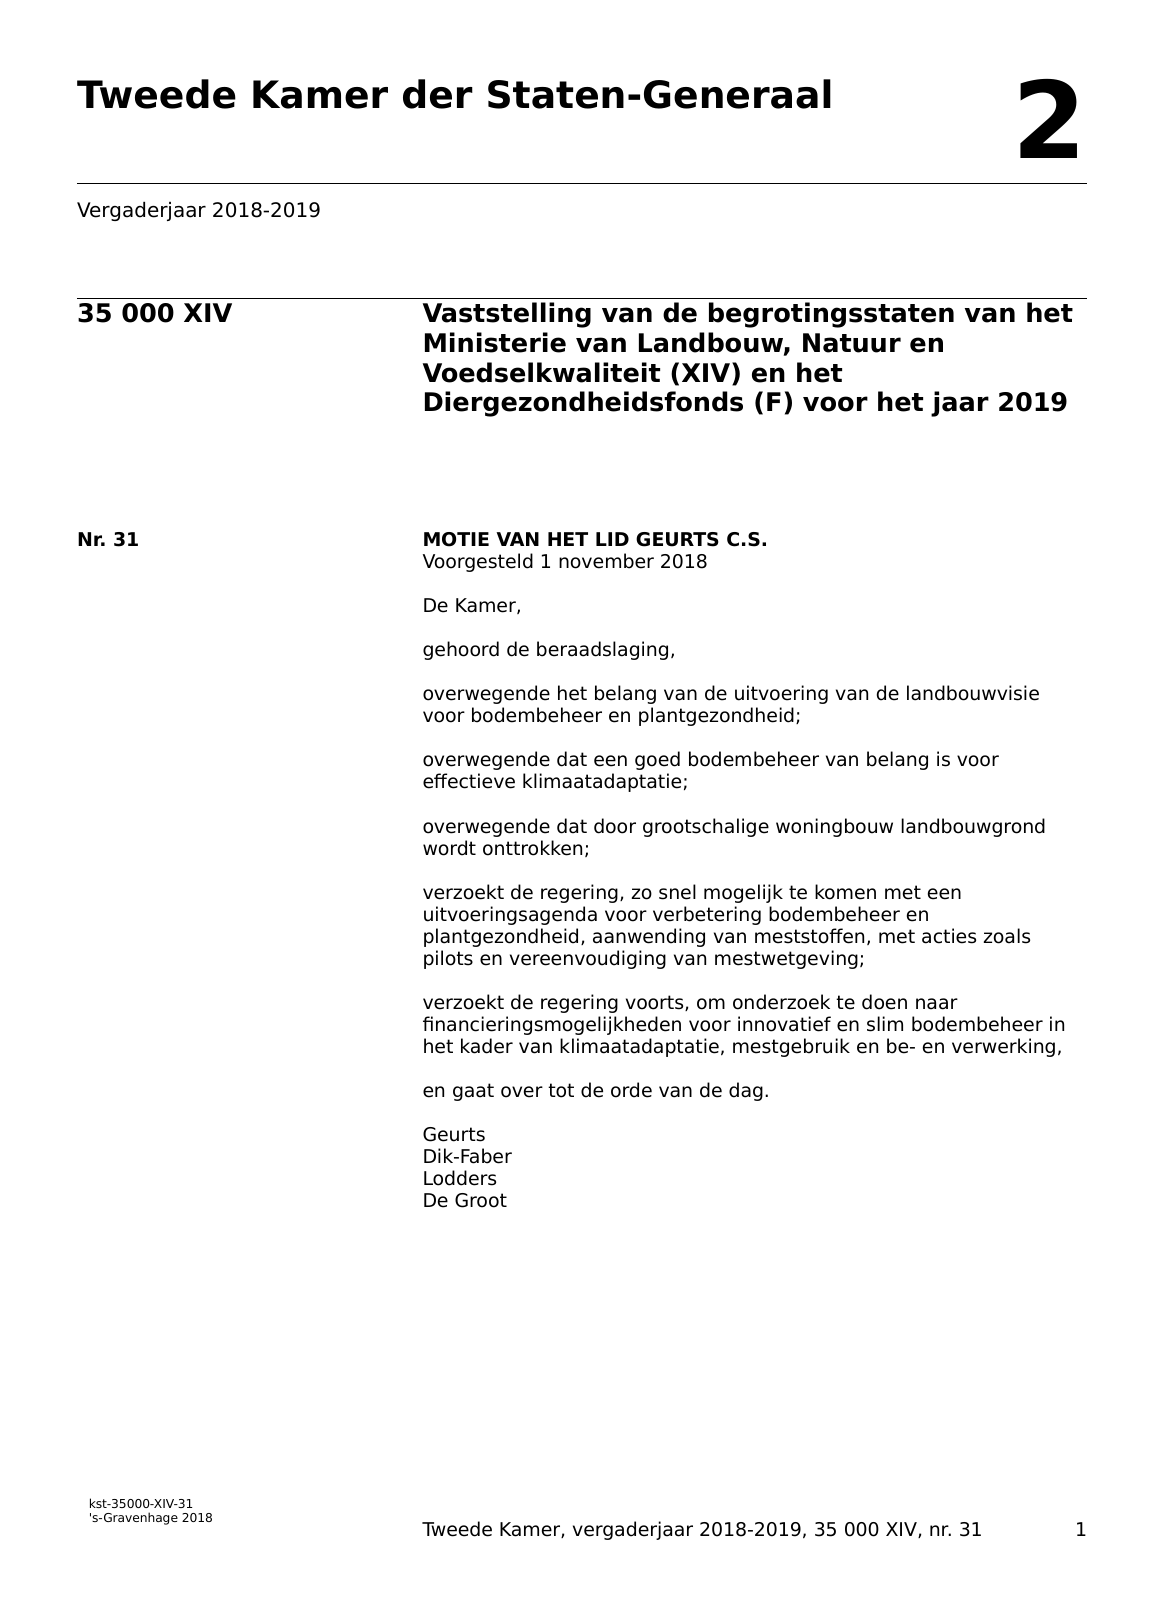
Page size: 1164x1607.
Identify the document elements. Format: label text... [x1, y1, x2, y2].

text overwegende het belang van de uitvoering van de landbouwvisie voor bodembeheer en plantgezondheid; [422, 683, 1087, 727]
table_cell Vergaderjaar 2018-2019 [77, 184, 1087, 298]
text en gaat over tot de orde van de dag. [422, 1080, 1087, 1102]
text Geurts [422, 1124, 1087, 1146]
subtitle Nr. 31 MOTIE VAN HET LID GEURTS C.S. [77, 529, 1087, 551]
subtitle 35 000 XIV Vaststelling van de begrotingsstaten van het Ministerie van Landbouw, Natuur en Voedselkwaliteit (XIV) en het Diergezondheidsfonds (F) voor het jaar 2019 [77, 299, 1087, 418]
text De Groot [422, 1190, 1087, 1212]
text Voorgesteld 1 november 2018 [422, 551, 1087, 573]
text verzoekt de regering, zo snel mogelijk te komen met een uitvoeringsagenda voor verbetering bodembeheer en plantgezondheid, aanwending van meststoffen, met acties zoals pilots en vereenvoudiging van mestwetgeving; [422, 882, 1087, 969]
table_header 2 [886, 59, 1087, 183]
text overwegende dat door grootschalige woningbouw landbouwgrond wordt onttrokken; [422, 816, 1087, 859]
text Dik-Faber [422, 1146, 1087, 1168]
text verzoekt de regering voorts, om onderzoek te doen naar financieringsmogelijkheden voor innovatief en slim bodembeheer in het kader van klimaatadaptatie, mestgebruik en be- en verwerking, [422, 992, 1087, 1058]
text Lodders [422, 1168, 1087, 1190]
text 's-Gravenhage 2018 [88, 1511, 323, 1525]
text gehoord de beraadslaging, [422, 639, 1087, 661]
table_header Tweede Kamer der Staten-Generaal [77, 59, 886, 183]
text De Kamer, [422, 595, 1087, 617]
text kst-35000-XIV-31 [88, 1497, 323, 1511]
text overwegende dat een goed bodembeheer van belang is voor effectieve klimaatadaptatie; [422, 749, 1087, 793]
